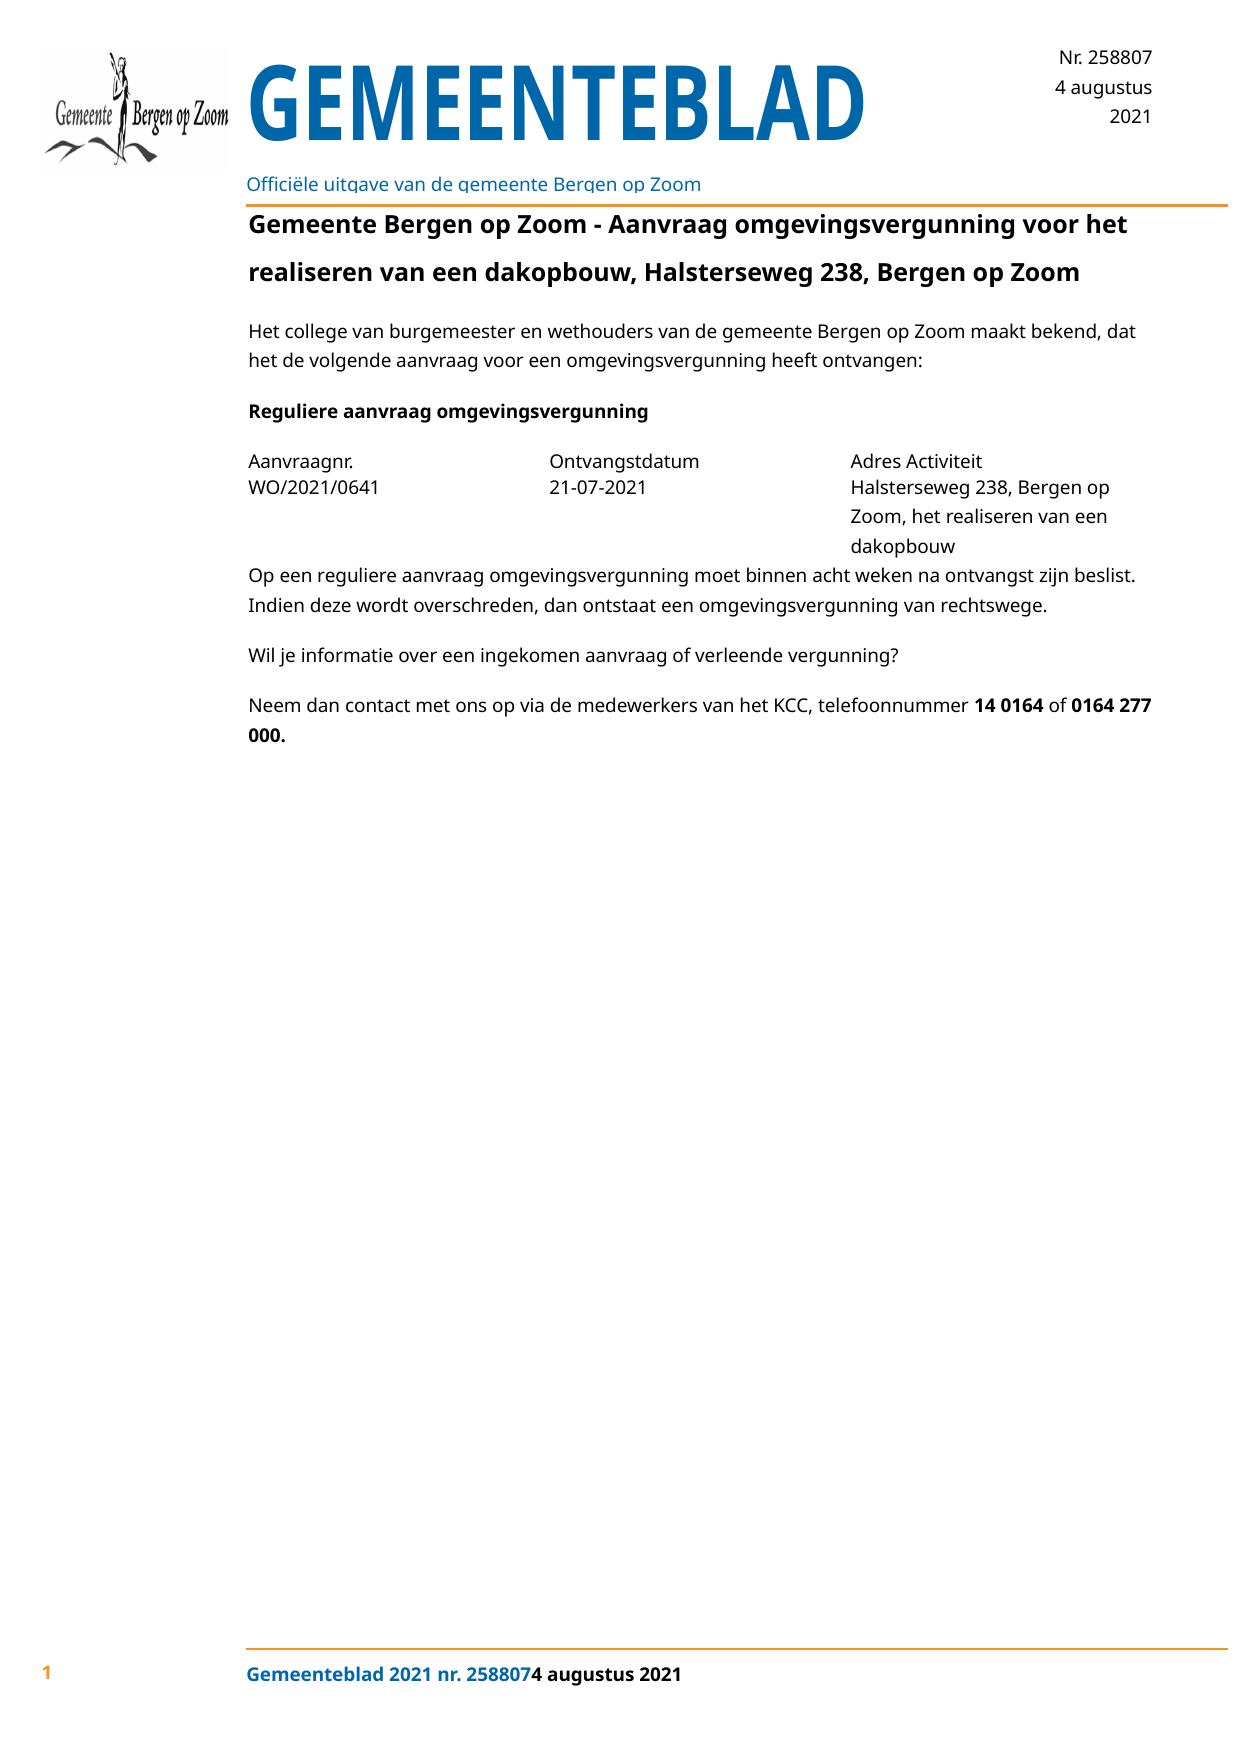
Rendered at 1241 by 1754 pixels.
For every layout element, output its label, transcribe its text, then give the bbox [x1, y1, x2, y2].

text Op een reguliere aanvraag omgevingsvergunning moet binnen acht weken na ontvangst zijn beslist. Indien deze wordt overschreden, dan ontstaat een omgevingsvergunning van rechtswege. [248, 562, 1152, 618]
table_cell Halsterseweg 238, Bergen op Zoom, het realiseren van een dakopbouw [850, 474, 1152, 559]
text Wil je informatie over een ingekomen aanvraag of verleende vergunning? [248, 642, 1152, 668]
text Gemeente Bergen op Zoom - Aanvraag omgevingsvergunning voor het realiseren van een dakopbouw, Halsterseweg 238, Bergen op Zoom [248, 207, 1152, 288]
text Het college van burgemeester en wethouders van de gemeente Bergen op Zoom maakt bekend, dat het de volgende aanvraag voor een omgevingsvergunning heeft ontvangen: [248, 318, 1152, 373]
table_header Adres Activiteit [850, 449, 1152, 474]
table_cell 21-07-2021 [549, 474, 850, 559]
picture [41, 47, 231, 172]
text Neem dan contact met ons op via de medewerkers van het KCC, telefoonnummer 14 0164 of 0164 277 000. [248, 693, 1152, 748]
table_header Ontvangstdatum [549, 449, 850, 474]
table_cell WO/2021/0641 [248, 474, 549, 559]
text Reguliere aanvraag omgevingsvergunning [248, 398, 1152, 424]
table_header Aanvraagnr. [248, 449, 549, 474]
